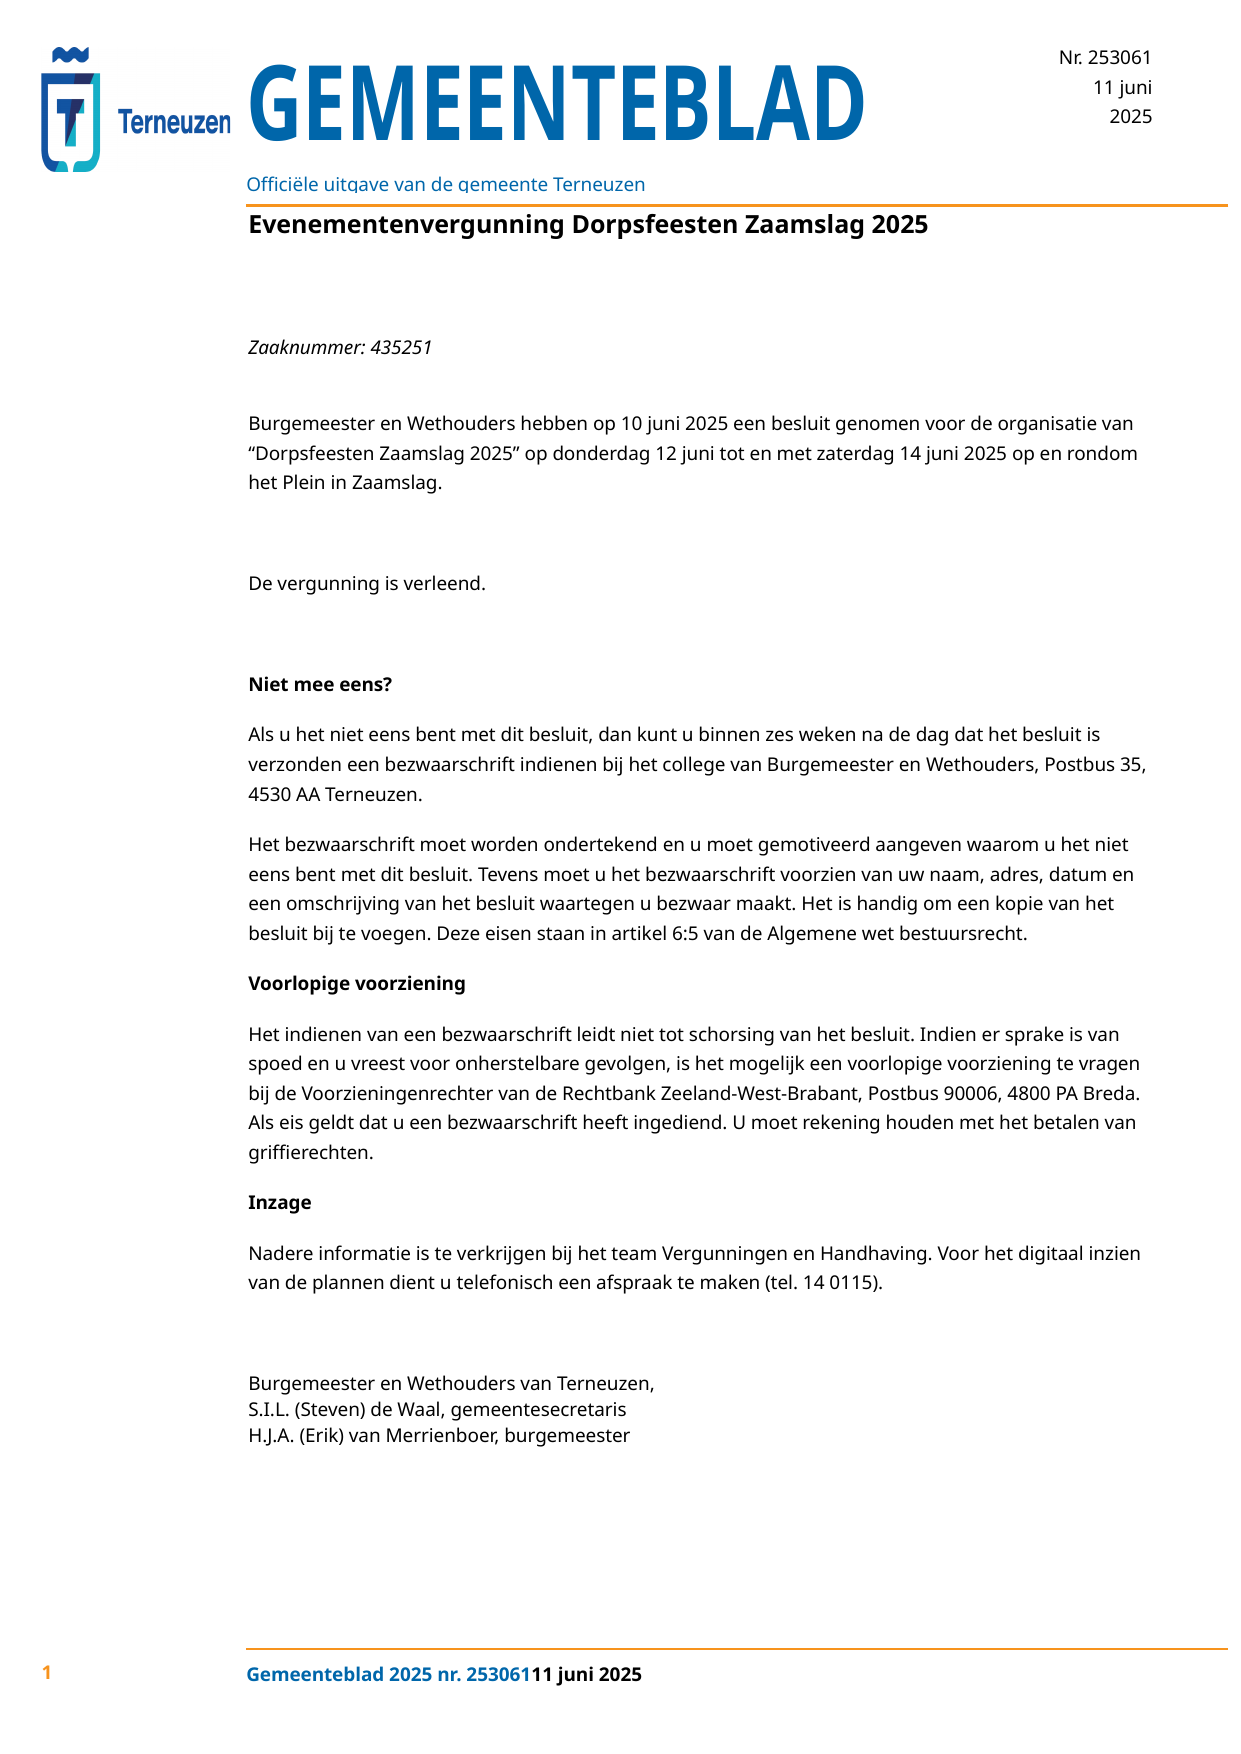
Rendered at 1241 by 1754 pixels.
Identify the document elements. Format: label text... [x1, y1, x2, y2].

text Inzage [248, 1189, 1152, 1215]
text Nadere informatie is te verkrijgen bij het team Vergunningen en Handhaving. Voor het digitaal inzien van de plannen dient u telefonisch een afspraak te maken (tel. 14 0115). [248, 1240, 1152, 1295]
table_cell [714, 1448, 1152, 1473]
table_cell H.J.A. (Erik) van Merrienboer, burgemeester [248, 1422, 1152, 1448]
table_header Burgemeester en Wethouders van Terneuzen, [248, 1371, 1152, 1396]
text Het bezwaarschrift moet worden ondertekend en u moet gemotiveerd aangeven waarom u het niet eens bent met dit besluit. Tevens moet u het bezwaarschrift voorzien van uw naam, adres, datum en een omschrijving van het besluit waartegen u bezwaar maakt. Het is handig om een kopie van het besluit bij te voegen. Deze eisen staan in artikel 6:5 van de Algemene wet bestuursrecht. [248, 831, 1152, 946]
text Zaaknummer: 435251 [248, 334, 1152, 360]
picture [41, 47, 231, 172]
text Burgemeester en Wethouders hebben op 10 juni 2025 een besluit genomen voor de organisatie van “Dorpsfeesten Zaamslag 2025” op donderdag 12 juni tot en met zaterdag 14 juni 2025 op en rondom het Plein in Zaamslag. [248, 410, 1152, 495]
text Niet mee eens? [248, 671, 1152, 697]
text Voorlopige voorziening [248, 970, 1152, 996]
table_cell S.I.L. (Steven) de Waal, gemeentesecretaris [248, 1396, 714, 1422]
text Het indienen van een bezwaarschrift leidt niet tot schorsing van het besluit. Indien er sprake is van spoed en u vreest voor onherstelbare gevolgen, is het mogelijk een voorlopige voorziening te vragen bij de Voorzieningenrechter van de Rechtbank Zeeland-West-Brabant, Postbus 90006, 4800 PA Breda. Als eis geldt dat u een bezwaarschrift heeft ingediend. U moet rekening houden met het betalen van griffierechten. [248, 1021, 1152, 1165]
text De vergunning is verleend. [248, 570, 1152, 596]
text Als u het niet eens bent met dit besluit, dan kunt u binnen zes weken na de dag dat het besluit is verzonden een bezwaarschrift indienen bij het college van Burgemeester en Wethouders, Postbus 35, 4530 AA Terneuzen. [248, 722, 1152, 807]
text Evenementenvergunning Dorpsfeesten Zaamslag 2025 [248, 207, 1152, 241]
table_cell [248, 1448, 714, 1473]
table_cell [714, 1396, 1152, 1422]
